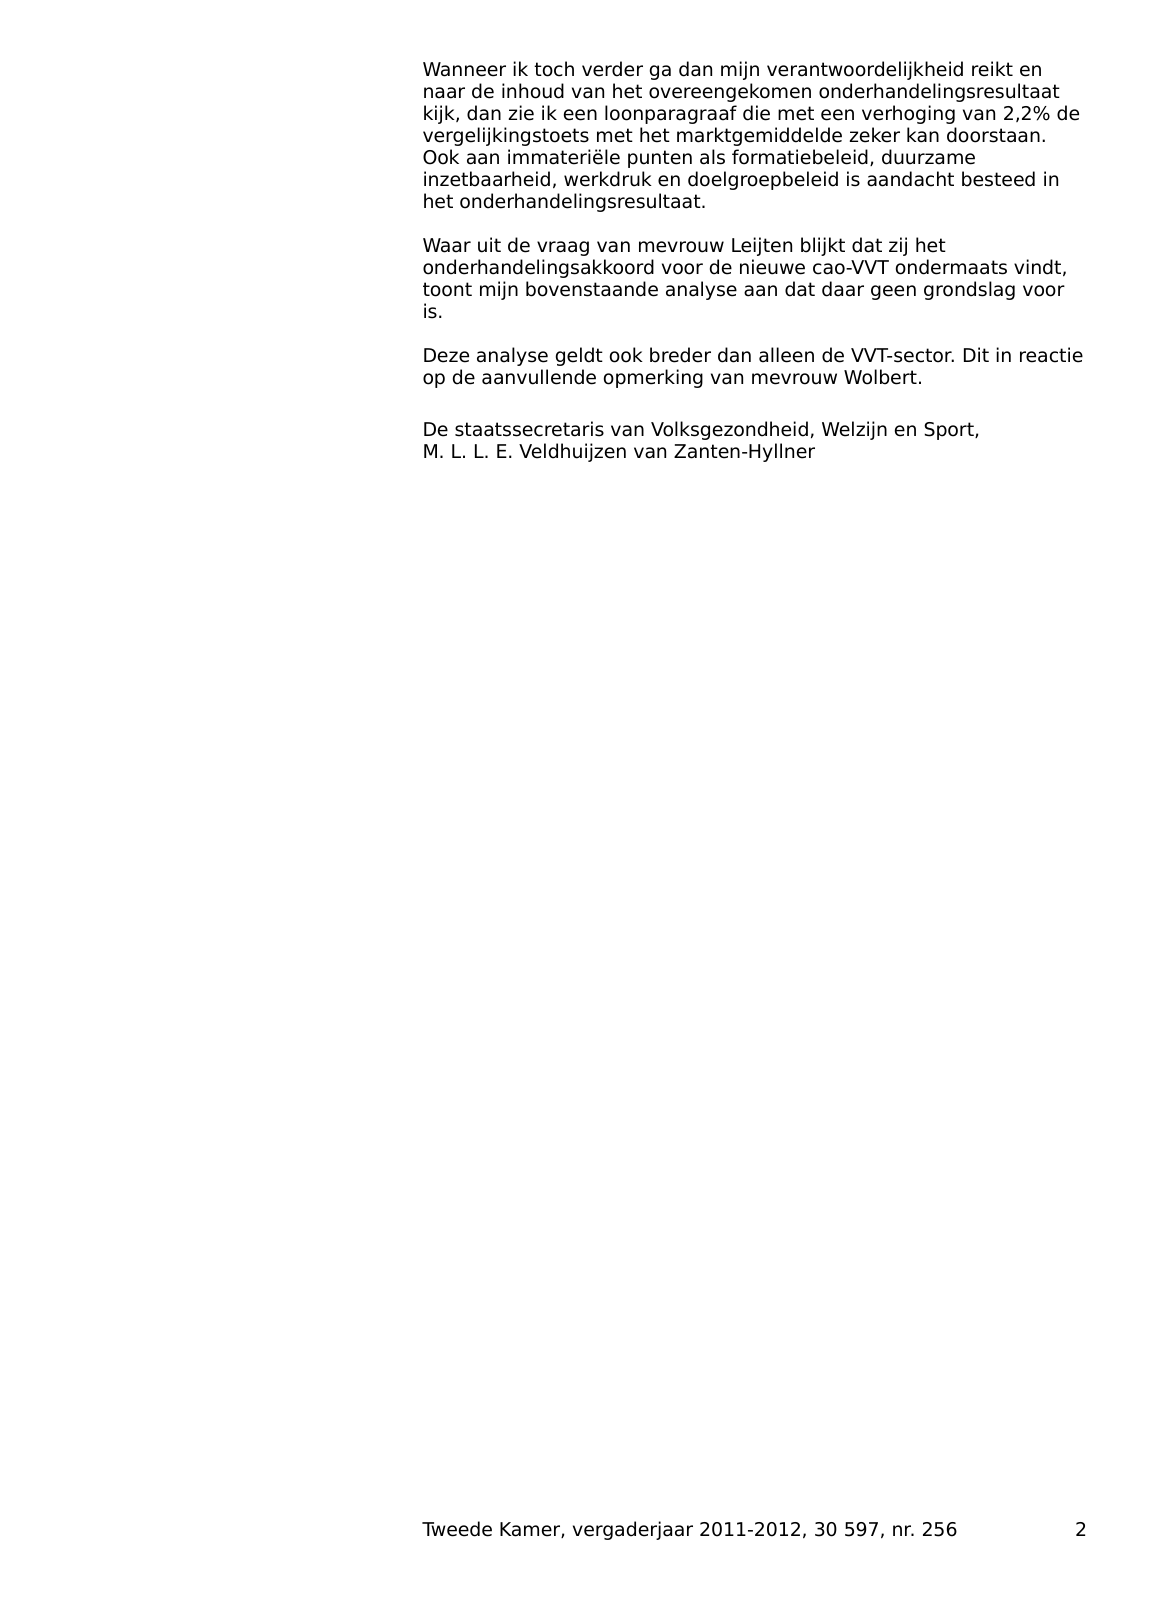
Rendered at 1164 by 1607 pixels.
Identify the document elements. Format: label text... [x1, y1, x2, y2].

text De staatssecretaris van Volksgezondheid, Welzijn en Sport, M. L. L. E. Veldhuijzen van Zanten-Hyllner [422, 419, 1087, 463]
text Waar uit de vraag van mevrouw Leijten blijkt dat zij het onderhandelingsakkoord voor de nieuwe cao-VVT ondermaats vindt, toont mijn bovenstaande analyse aan dat daar geen grondslag voor is. [422, 235, 1087, 323]
text Deze analyse geldt ook breder dan alleen de VVT-sector. Dit in reactie op de aanvullende opmerking van mevrouw Wolbert. [422, 345, 1087, 389]
text Wanneer ik toch verder ga dan mijn verantwoordelijkheid reikt en naar de inhoud van het overeengekomen onderhandelingsresultaat kijk, dan zie ik een loonparagraaf die met een verhoging van 2,2% de vergelijkingstoets met het marktgemiddelde zeker kan doorstaan. Ook aan immateriële punten als formatiebeleid, duurzame inzetbaarheid, werkdruk en doelgroepbeleid is aandacht besteed in het onderhandelingsresultaat. [422, 59, 1087, 213]
